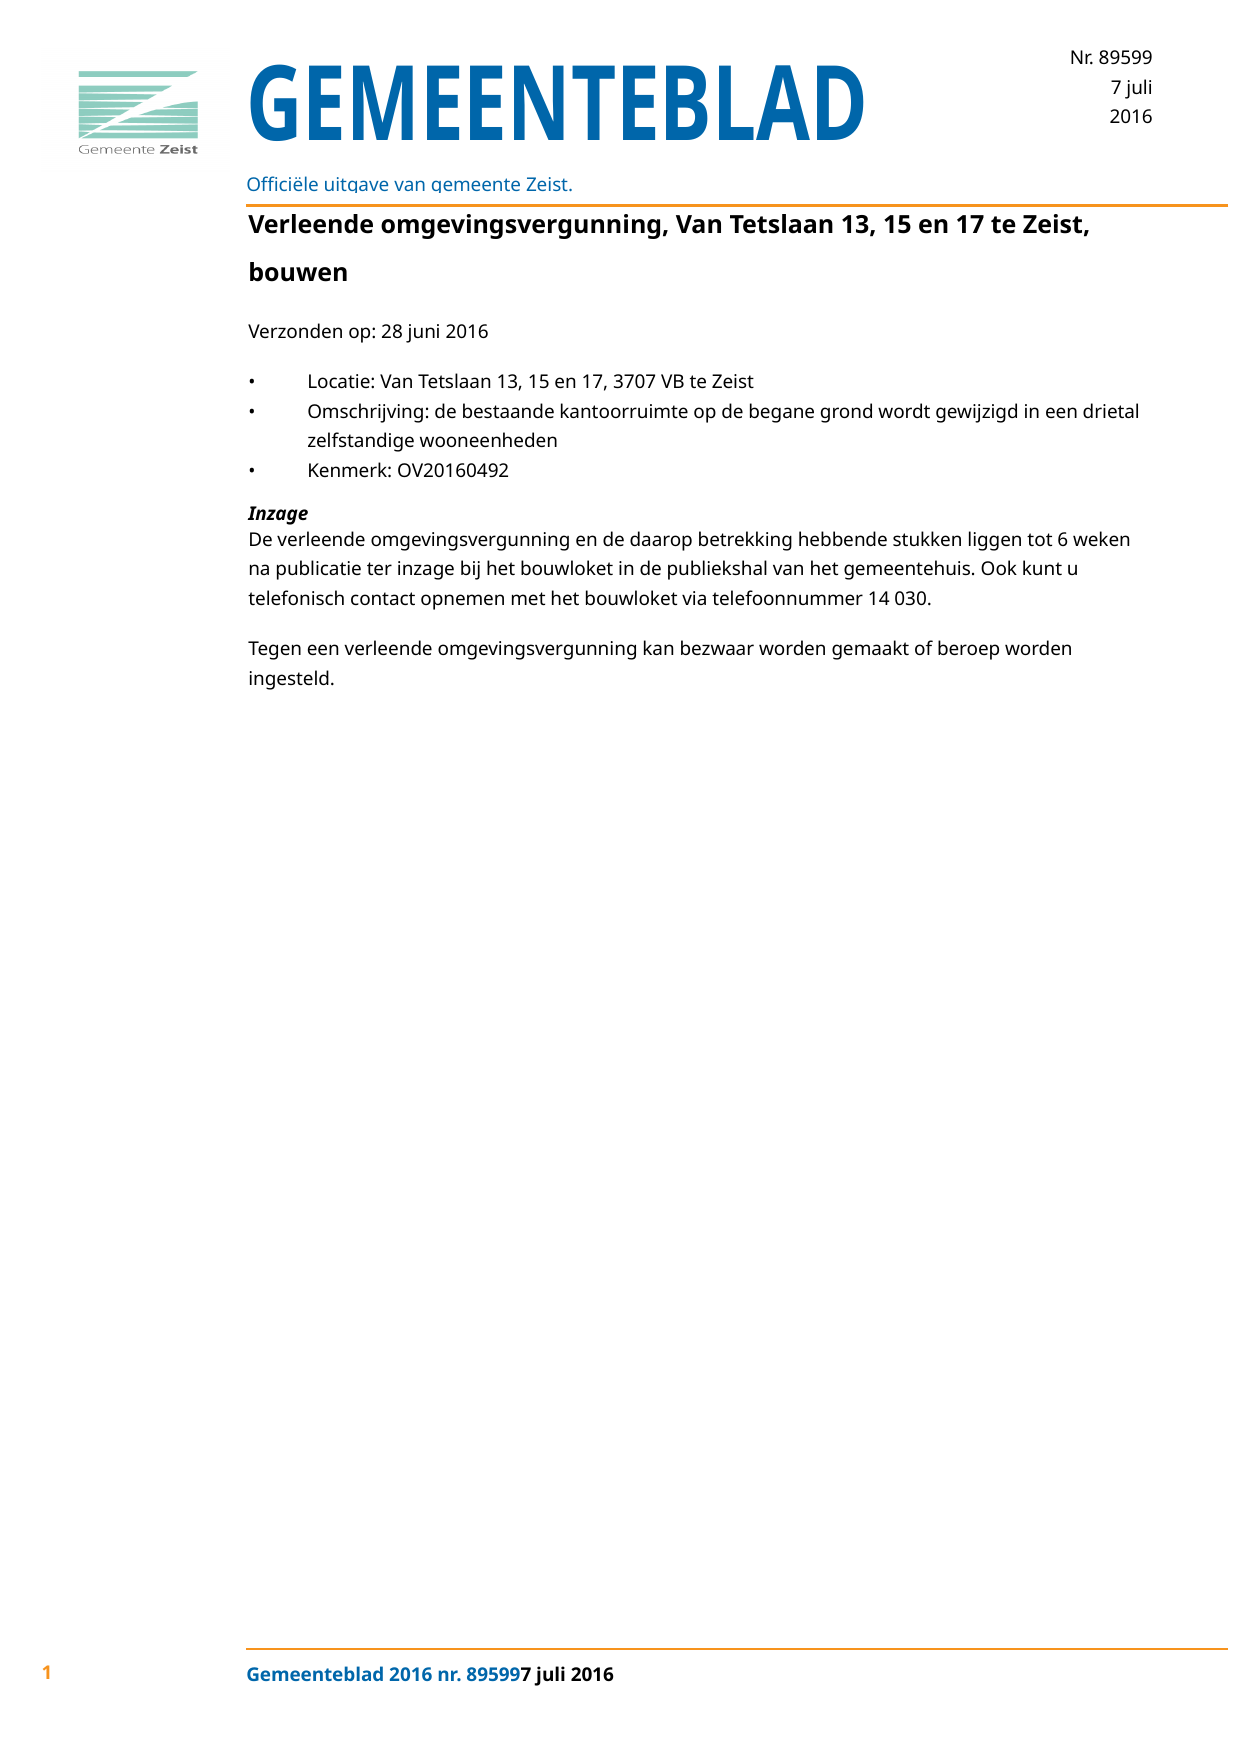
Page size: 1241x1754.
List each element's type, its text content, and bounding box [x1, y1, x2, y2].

list Kenmerk: OV20160492 [248, 457, 1152, 483]
text Inzage [248, 500, 1152, 526]
picture [41, 47, 231, 172]
text Verleende omgevingsvergunning, Van Tetslaan 13, 15 en 17 te Zeist, bouwen [248, 207, 1152, 288]
list Omschrijving: de bestaande kantoorruimte op de begane grond wordt gewijzigd in een drietal zelfstandige wooneenheden [248, 398, 1152, 453]
text Verzonden op: 28 juni 2016 [248, 318, 1152, 344]
text De verleende omgevingsvergunning en de daarop betrekking hebbende stukken liggen tot 6 weken na publicatie ter inzage bij het bouwloket in de publiekshal van het gemeentehuis. Ook kunt u telefonisch contact opnemen met het bouwloket via telefoonnummer 14 030. [248, 526, 1152, 611]
text Tegen een verleende omgevingsvergunning kan bezwaar worden gemaakt of beroep worden ingesteld. [248, 636, 1152, 691]
list Locatie: Van Tetslaan 13, 15 en 17, 3707 VB te Zeist [248, 368, 1152, 394]
